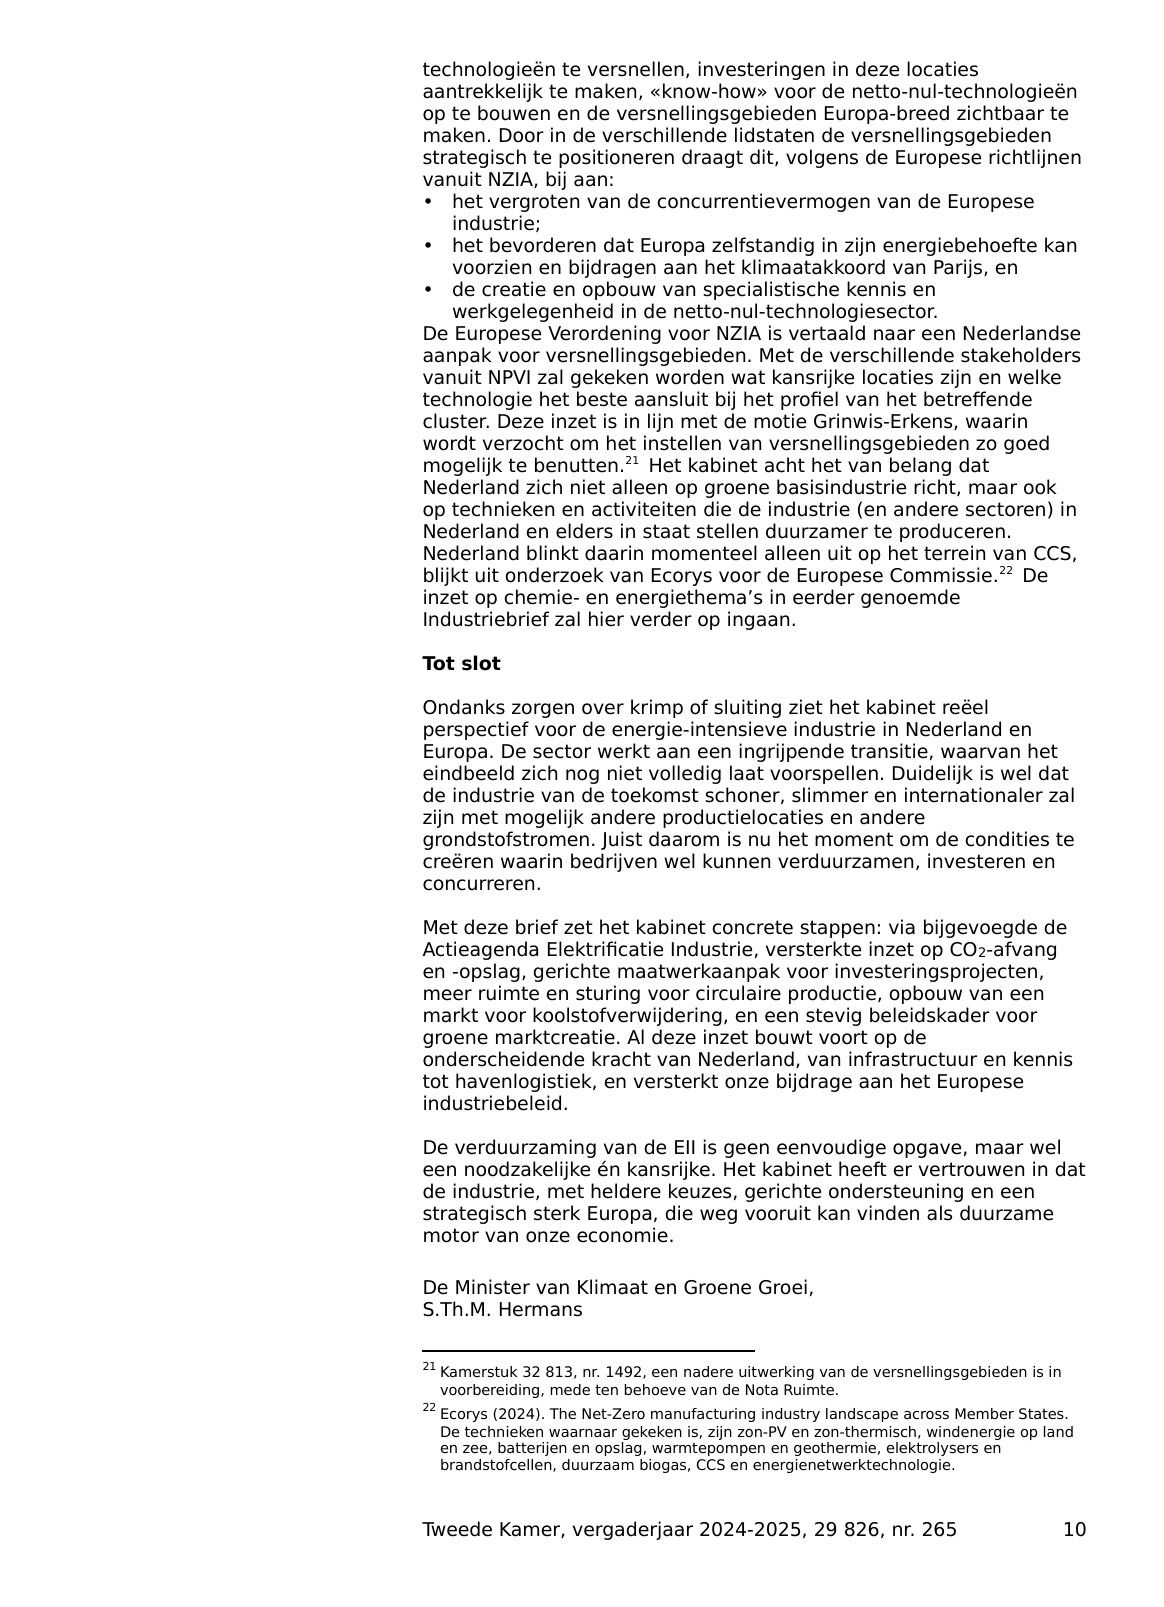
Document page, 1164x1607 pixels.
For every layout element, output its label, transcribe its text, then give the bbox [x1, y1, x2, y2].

text • het bevorderen dat Europa zelfstandig in zijn energiebehoefte kan voorzien en bijdragen aan het klimaatakkoord van Parijs, en [422, 235, 1087, 279]
text De Europese Verordening voor NZIA is vertaald naar een Nederlandse aanpak voor versnellingsgebieden. Met de verschillende stakeholders vanuit NPVI zal gekeken worden wat kansrijke locaties zijn en welke technologie het beste aansluit bij het profiel van het betreffende cluster. Deze inzet is in lijn met de motie Grinwis-Erkens, waarin wordt verzocht om het instellen van versnellingsgebieden zo goed mogelijk te benutten. Het kabinet acht het van belang dat Nederland zich niet alleen op groene basisindustrie richt, maar ook op technieken en activiteiten die de industrie (en andere sectoren) in Nederland en elders in staat stellen duurzamer te produceren. Nederland blinkt daarin momenteel alleen uit op het terrein van CCS, blijkt uit onderzoek van Ecorys voor de Europese Commissie. De inzet op chemie- en energiethema’s in eerder genoemde Industriebrief zal hier verder op ingaan. [422, 323, 1087, 631]
text • het vergroten van de concurrentievermogen van de Europese industrie; [422, 191, 1087, 235]
text De verduurzaming van de EII is geen eenvoudige opgave, maar wel een noodzakelijke én kansrijke. Het kabinet heeft er vertrouwen in dat de industrie, met heldere keuzes, gerichte ondersteuning en een strategisch sterk Europa, die weg vooruit kan vinden als duurzame motor van onze economie. [422, 1137, 1087, 1247]
text De Minister van Klimaat en Groene Groei, S.Th.M. Hermans [422, 1277, 1087, 1321]
text Kamerstuk 32 813, nr. 1492, een nadere uitwerking van de versnellingsgebieden is in voorbereiding, mede ten behoeve van de Nota Ruimte. [422, 1360, 1087, 1399]
text Ecorys (2024). The Net-Zero manufacturing industry landscape across Member States. De technieken waarnaar gekeken is, zijn zon-PV en zon-thermisch, windenergie op land en zee, batterijen en opslag, warmtepompen en geothermie, elektrolysers en brandstofcellen, duurzaam biogas, CCS en energienetwerktechnologie. [422, 1402, 1087, 1474]
subtitle Tot slot [422, 653, 1087, 675]
text technologieën te versnellen, investeringen in deze locaties aantrekkelijk te maken, «know-how» voor de netto-nul-technologieën op te bouwen en de versnellingsgebieden Europa-breed zichtbaar te maken. Door in de verschillende lidstaten de versnellingsgebieden strategisch te positioneren draagt dit, volgens de Europese richtlijnen vanuit NZIA, bij aan: [422, 59, 1087, 191]
text Ondanks zorgen over krimp of sluiting ziet het kabinet reëel perspectief voor de energie-intensieve industrie in Nederland en Europa. De sector werkt aan een ingrijpende transitie, waarvan het eindbeeld zich nog niet volledig laat voorspellen. Duidelijk is wel dat de industrie van de toekomst schoner, slimmer en internationaler zal zijn met mogelijk andere productielocaties en andere grondstofstromen. Juist daarom is nu het moment om de condities te creëren waarin bedrijven wel kunnen verduurzamen, investeren en concurreren. [422, 697, 1087, 895]
text • de creatie en opbouw van specialistische kennis en werkgelegenheid in de netto-nul-technologiesector. [422, 279, 1087, 323]
text Met deze brief zet het kabinet concrete stappen: via bijgevoegde de Actieagenda Elektrificatie Industrie, versterkte inzet op CO2-afvang en -opslag, gerichte maatwerkaanpak voor investeringsprojecten, meer ruimte en sturing voor circulaire productie, opbouw van een markt voor koolstofverwijdering, en een stevig beleidskader voor groene marktcreatie. Al deze inzet bouwt voort op de onderscheidende kracht van Nederland, van infrastructuur en kennis tot havenlogistiek, en versterkt onze bijdrage aan het Europese industriebeleid. [422, 917, 1087, 1115]
